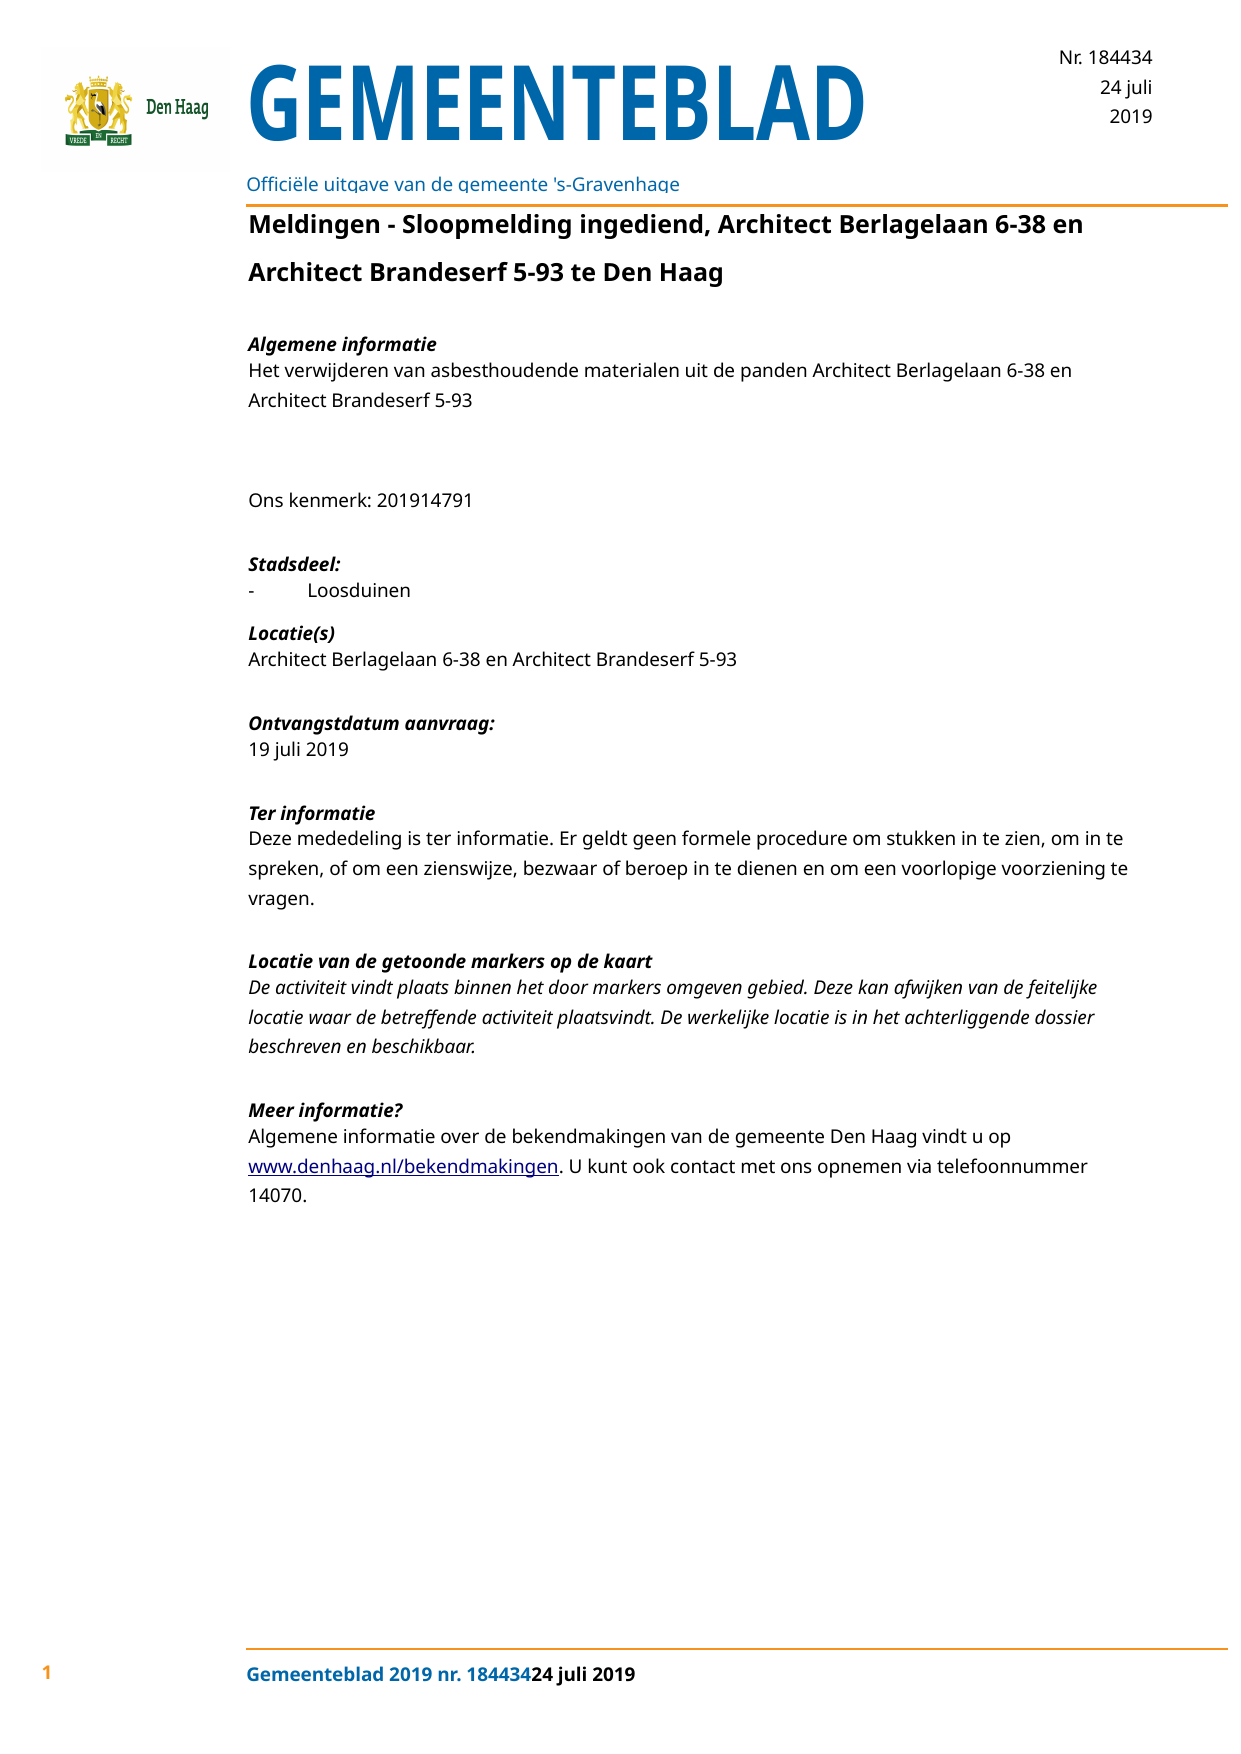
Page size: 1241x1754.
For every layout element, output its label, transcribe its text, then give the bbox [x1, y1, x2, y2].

picture [41, 47, 231, 172]
text Ter informatie [248, 800, 1152, 826]
text Het verwijderen van asbesthoudende materialen uit de panden Architect Berlagelaan 6-38 en Architect Brandeserf 5-93 [248, 357, 1152, 412]
text Deze mededeling is ter informatie. Er geldt geen formele procedure om stukken in te zien, om in te spreken, of om een zienswijze, bezwaar of beroep in te dienen en om een voorlopige voorziening te vragen. [248, 826, 1152, 910]
text Algemene informatie over de bekendmakingen van de gemeente Den Haag vindt u op www.denhaag.nl/bekendmakingen. U kunt ook contact met ons opnemen via telefoonnummer 14070. [248, 1123, 1152, 1208]
text De activiteit vindt plaats binnen het door markers omgeven gebied. Deze kan afwijken van de feitelijke locatie waar de betreffende activiteit plaatsvindt. De werkelijke locatie is in het achterliggende dossier beschreven en beschikbaar. [248, 974, 1152, 1059]
text Ons kenmerk: 201914791 [248, 488, 1152, 513]
text Ontvangstdatum aanvraag: [248, 710, 1152, 736]
text Locatie(s) [248, 620, 1152, 646]
text Algemene informatie [248, 331, 1152, 357]
text Meldingen - Sloopmelding ingediend, Architect Berlagelaan 6-38 en Architect Brandeserf 5-93 te Den Haag [248, 207, 1152, 288]
text Stadsdeel: [248, 552, 1152, 577]
text Architect Berlagelaan 6-38 en Architect Brandeserf 5-93 [248, 646, 1152, 672]
text Locatie van de getoonde markers op de kaart [248, 949, 1152, 974]
text 19 juli 2019 [248, 736, 1152, 762]
text Meer informatie? [248, 1097, 1152, 1123]
list Loosduinen [248, 577, 1152, 603]
